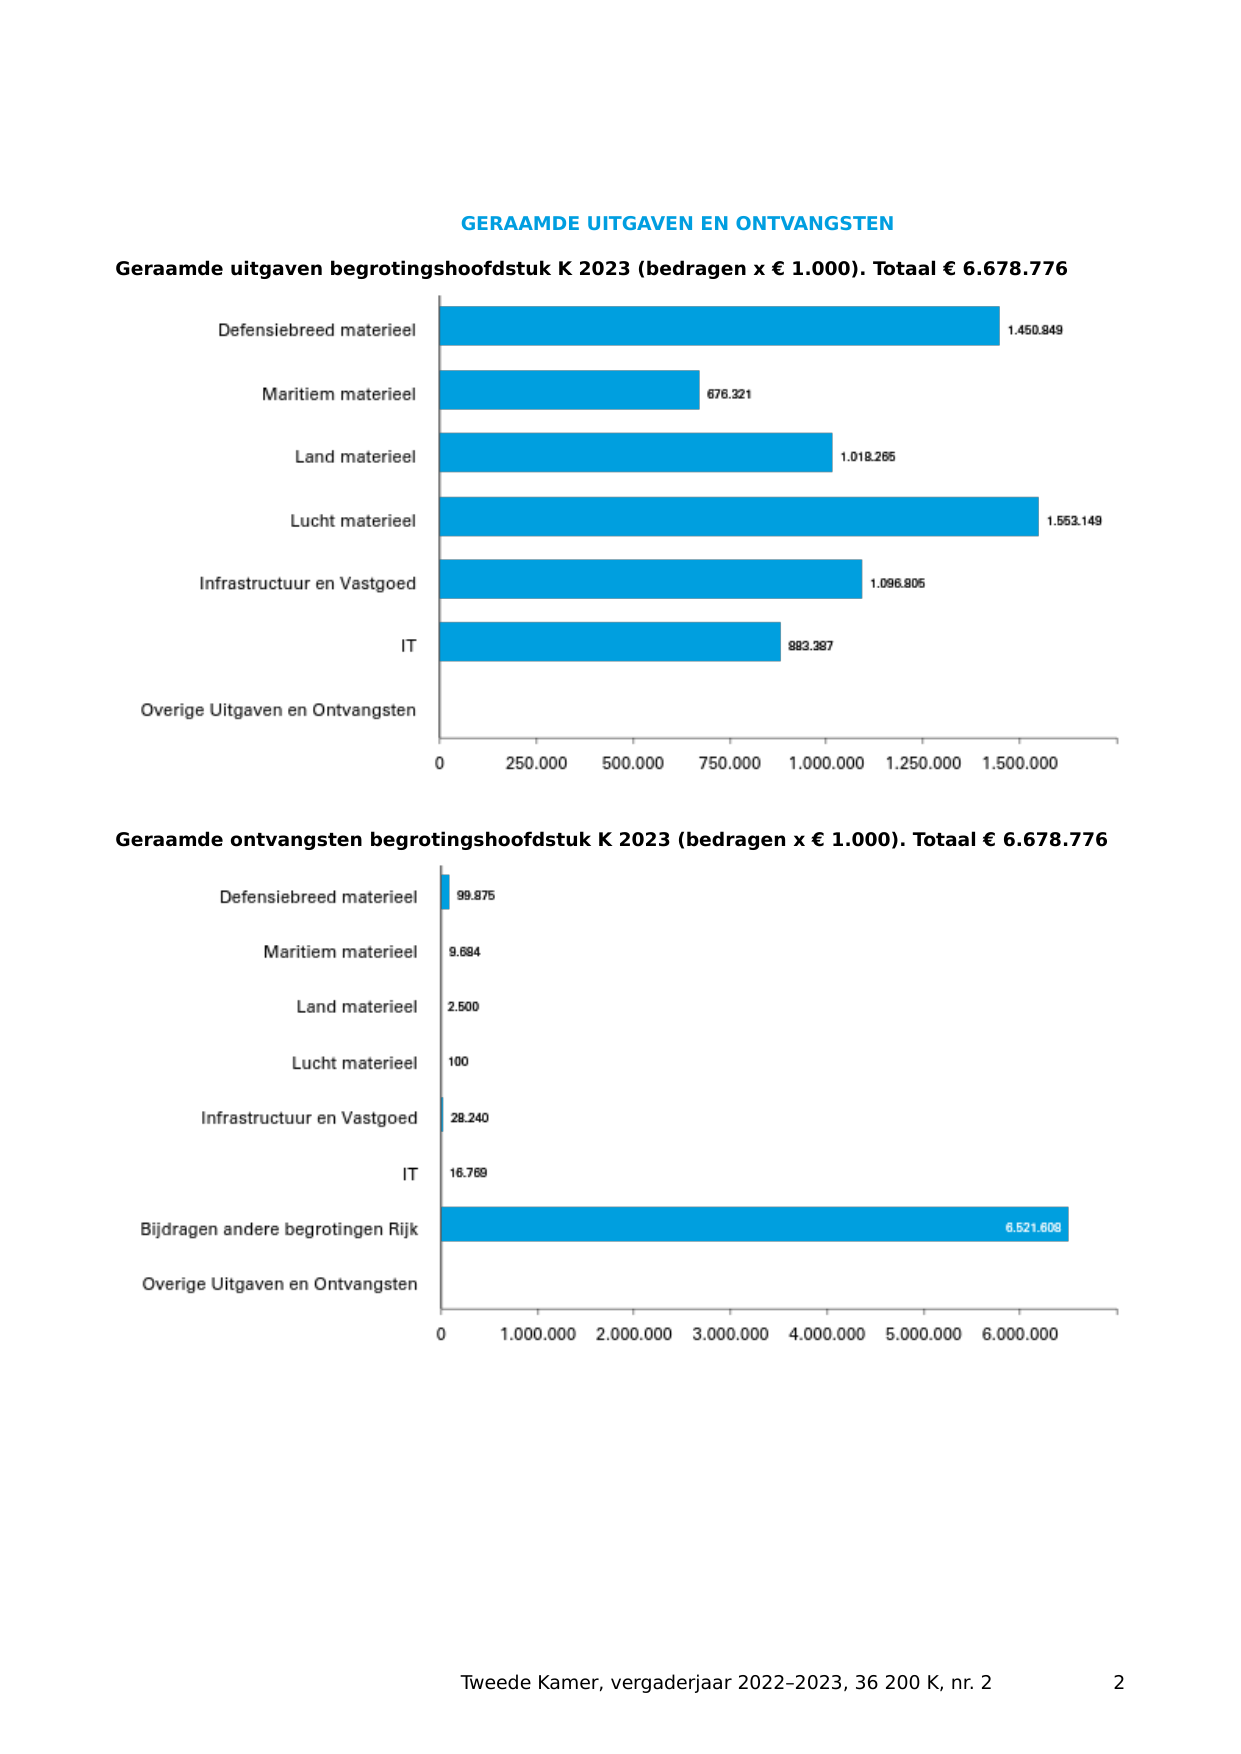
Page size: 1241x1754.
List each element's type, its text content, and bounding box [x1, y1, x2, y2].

title Geraamde uitgaven begrotingshoofdstuk K 2023 (bedragen x € 1.000). Totaal € 6.678.776 [115, 258, 1125, 280]
title Geraamde uitgaven en ontvangsten [461, 213, 1125, 235]
title Geraamde ontvangsten begrotingshoofdstuk K 2023 (bedragen x € 1.000). Totaal € 6.678.776 [115, 829, 1125, 851]
